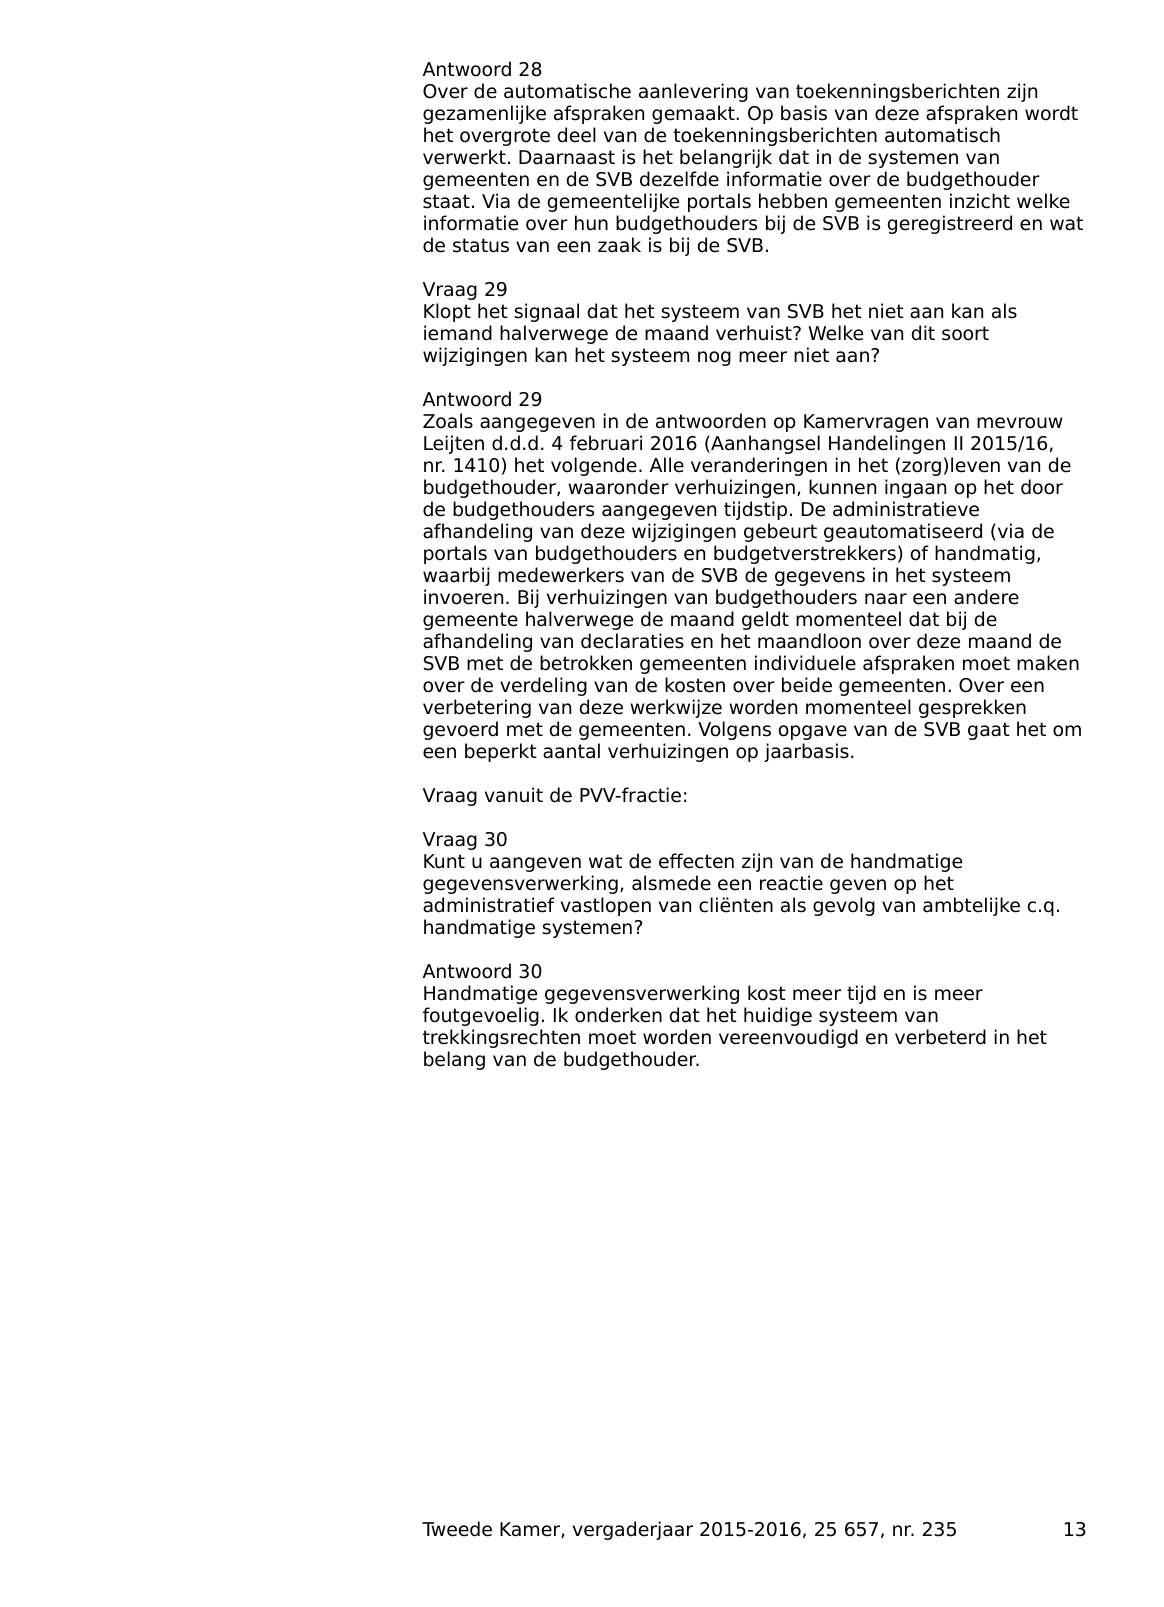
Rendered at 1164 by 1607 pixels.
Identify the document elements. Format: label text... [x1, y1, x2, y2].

text Over de automatische aanlevering van toekenningsberichten zijn gezamenlijke afspraken gemaakt. Op basis van deze afspraken wordt het overgrote deel van de toekenningsberichten automatisch verwerkt. Daarnaast is het belangrijk dat in de systemen van gemeenten en de SVB dezelfde informatie over de budgethouder staat. Via de gemeentelijke portals hebben gemeenten inzicht welke informatie over hun budgethouders bij de SVB is geregistreerd en wat de status van een zaak is bij de SVB. [422, 81, 1087, 257]
text Handmatige gegevensverwerking kost meer tijd en is meer foutgevoelig. Ik onderken dat het huidige systeem van trekkingsrechten moet worden vereenvoudigd en verbeterd in het belang van de budgethouder. [422, 983, 1087, 1071]
text Vraag 30 [422, 829, 1087, 851]
text Vraag vanuit de PVV-fractie: [422, 785, 1087, 807]
text Antwoord 30 [422, 961, 1087, 983]
text Zoals aangegeven in de antwoorden op Kamervragen van mevrouw Leijten d.d.d. 4 februari 2016 (Aanhangsel Handelingen II 2015/16, nr. 1410) het volgende. Alle veranderingen in het (zorg)leven van de budgethouder, waaronder verhuizingen, kunnen ingaan op het door de budgethouders aangegeven tijdstip. De administratieve afhandeling van deze wijzigingen gebeurt geautomatiseerd (via de portals van budgethouders en budgetverstrekkers) of handmatig, waarbij medewerkers van de SVB de gegevens in het systeem invoeren. Bij verhuizingen van budgethouders naar een andere gemeente halverwege de maand geldt momenteel dat bij de afhandeling van declaraties en het maandloon over deze maand de SVB met de betrokken gemeenten individuele afspraken moet maken over de verdeling van de kosten over beide gemeenten. Over een verbetering van deze werkwijze worden momenteel gesprekken gevoerd met de gemeenten. Volgens opgave van de SVB gaat het om een beperkt aantal verhuizingen op jaarbasis. [422, 411, 1087, 763]
text Antwoord 29 [422, 389, 1087, 411]
text Vraag 29 [422, 279, 1087, 301]
text Klopt het signaal dat het systeem van SVB het niet aan kan als iemand halverwege de maand verhuist? Welke van dit soort wijzigingen kan het systeem nog meer niet aan? [422, 301, 1087, 367]
text Antwoord 28 [422, 59, 1087, 81]
text Kunt u aangeven wat de effecten zijn van de handmatige gegevensverwerking, alsmede een reactie geven op het administratief vastlopen van cliënten als gevolg van ambtelijke c.q. handmatige systemen? [422, 851, 1087, 939]
